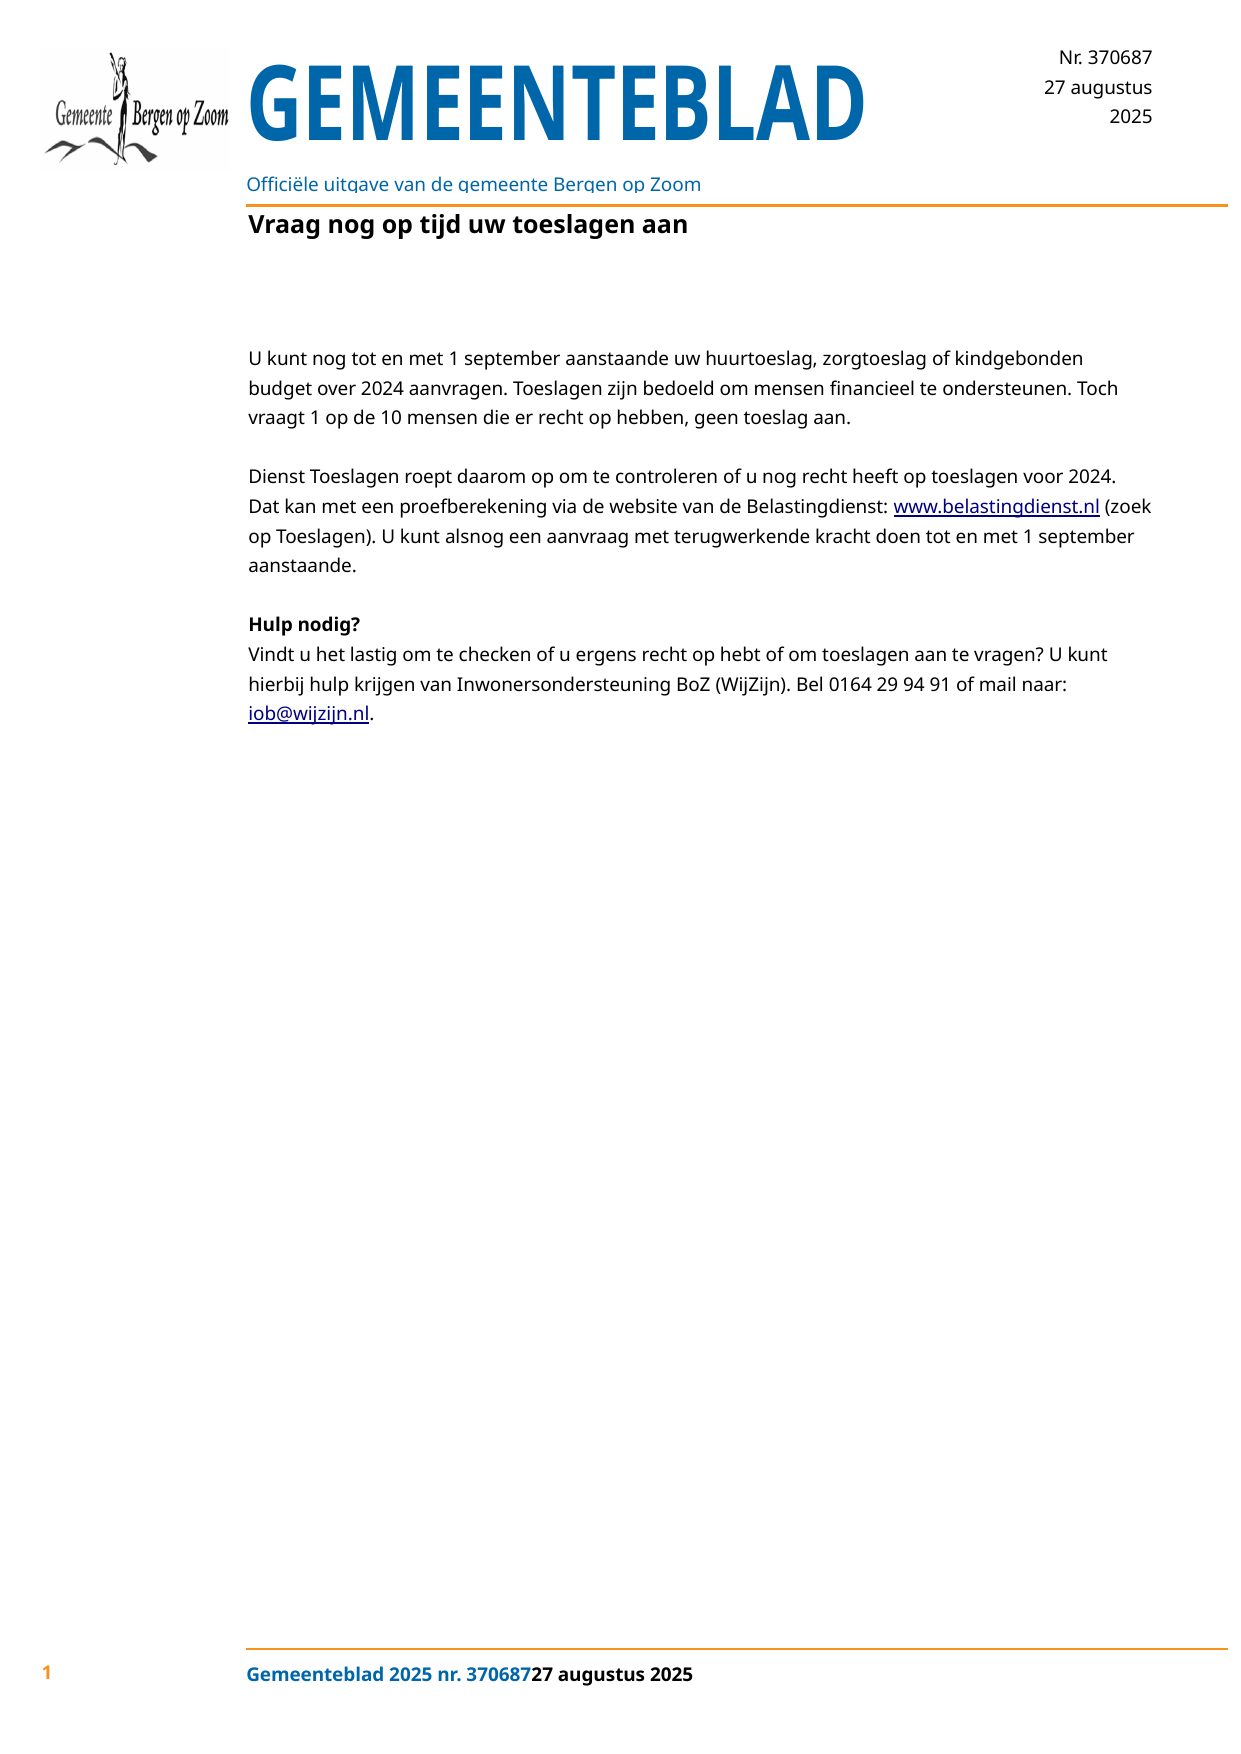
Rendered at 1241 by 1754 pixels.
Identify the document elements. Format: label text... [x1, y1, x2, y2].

text Vraag nog op tijd uw toeslagen aan [248, 207, 1152, 241]
text Vindt u het lastig om te checken of u ergens recht op hebt of om toeslagen aan te vragen? U kunt hierbij hulp krijgen van Inwonersondersteuning BoZ (WijZijn). Bel 0164 29 94 91 of mail naar: iob@wijzijn.nl. [248, 641, 1152, 726]
text Hulp nodig? [248, 612, 1152, 637]
text U kunt nog tot en met 1 september aanstaande uw huurtoeslag, zorgtoeslag of kindgebonden budget over 2024 aanvragen. Toeslagen zijn bedoeld om mensen financieel te ondersteunen. Toch vraagt 1 op de 10 mensen die er recht op hebben, geen toeslag aan. [248, 345, 1152, 430]
text Dienst Toeslagen roept daarom op om te controleren of u nog recht heeft op toeslagen voor 2024. Dat kan met een proefberekening via de website van de Belastingdienst: www.belastingdienst.nl (zoek op Toeslagen). U kunt alsnog een aanvraag met terugwerkende kracht doen tot en met 1 september aanstaande. [248, 464, 1152, 578]
picture [41, 47, 231, 172]
